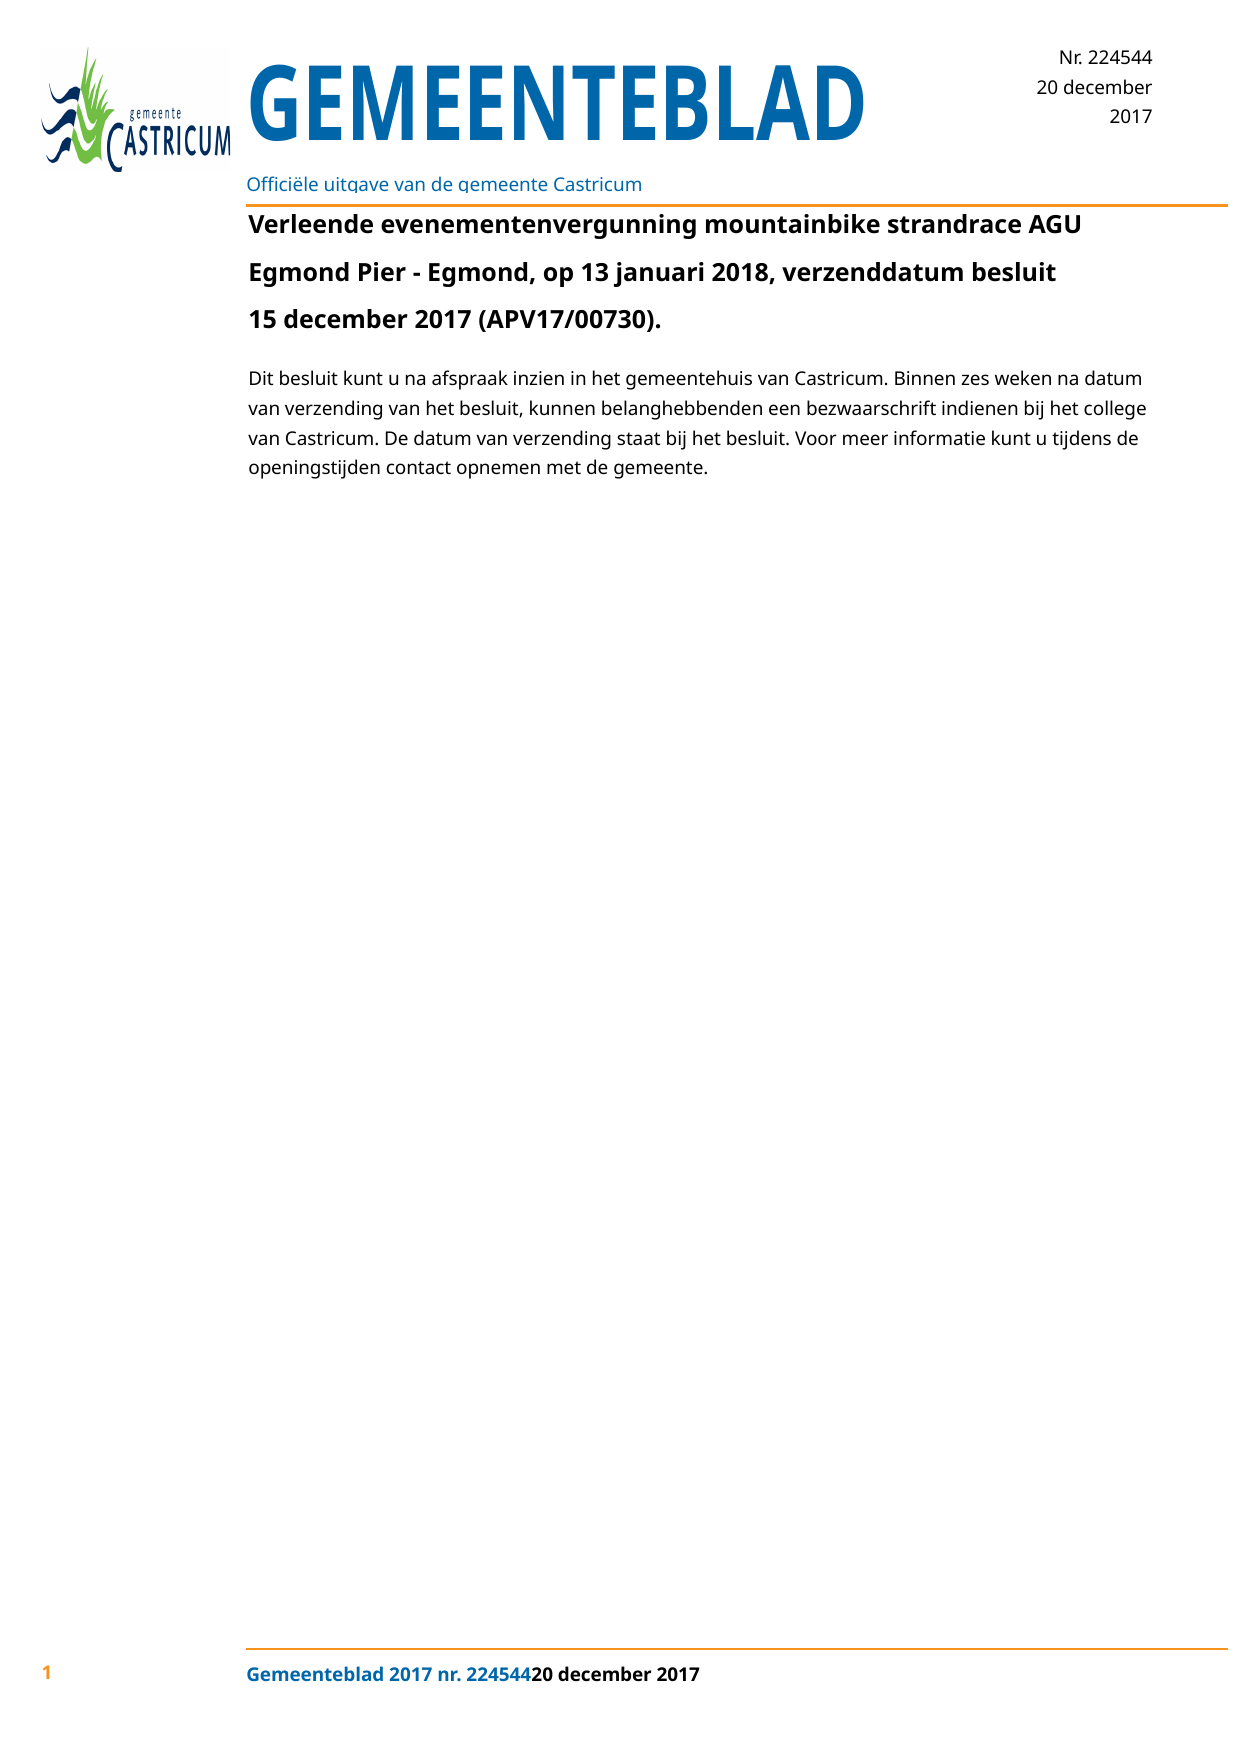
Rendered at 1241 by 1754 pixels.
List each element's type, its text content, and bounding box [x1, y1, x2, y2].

text Verleende evenementenvergunning mountainbike strandrace AGU Egmond Pier - Egmond, op 13 januari 2018, verzenddatum besluit 15 december 2017 (APV17/00730). [248, 207, 1152, 336]
text Dit besluit kunt u na afspraak inzien in het gemeentehuis van Castricum. Binnen zes weken na datum van verzending van het besluit, kunnen belanghebbenden een bezwaarschrift indienen bij het college van Castricum. De datum van verzending staat bij het besluit. Voor meer informatie kunt u tijdens de openingstijden contact opnemen met de gemeente. [248, 366, 1152, 480]
picture [41, 47, 231, 172]
